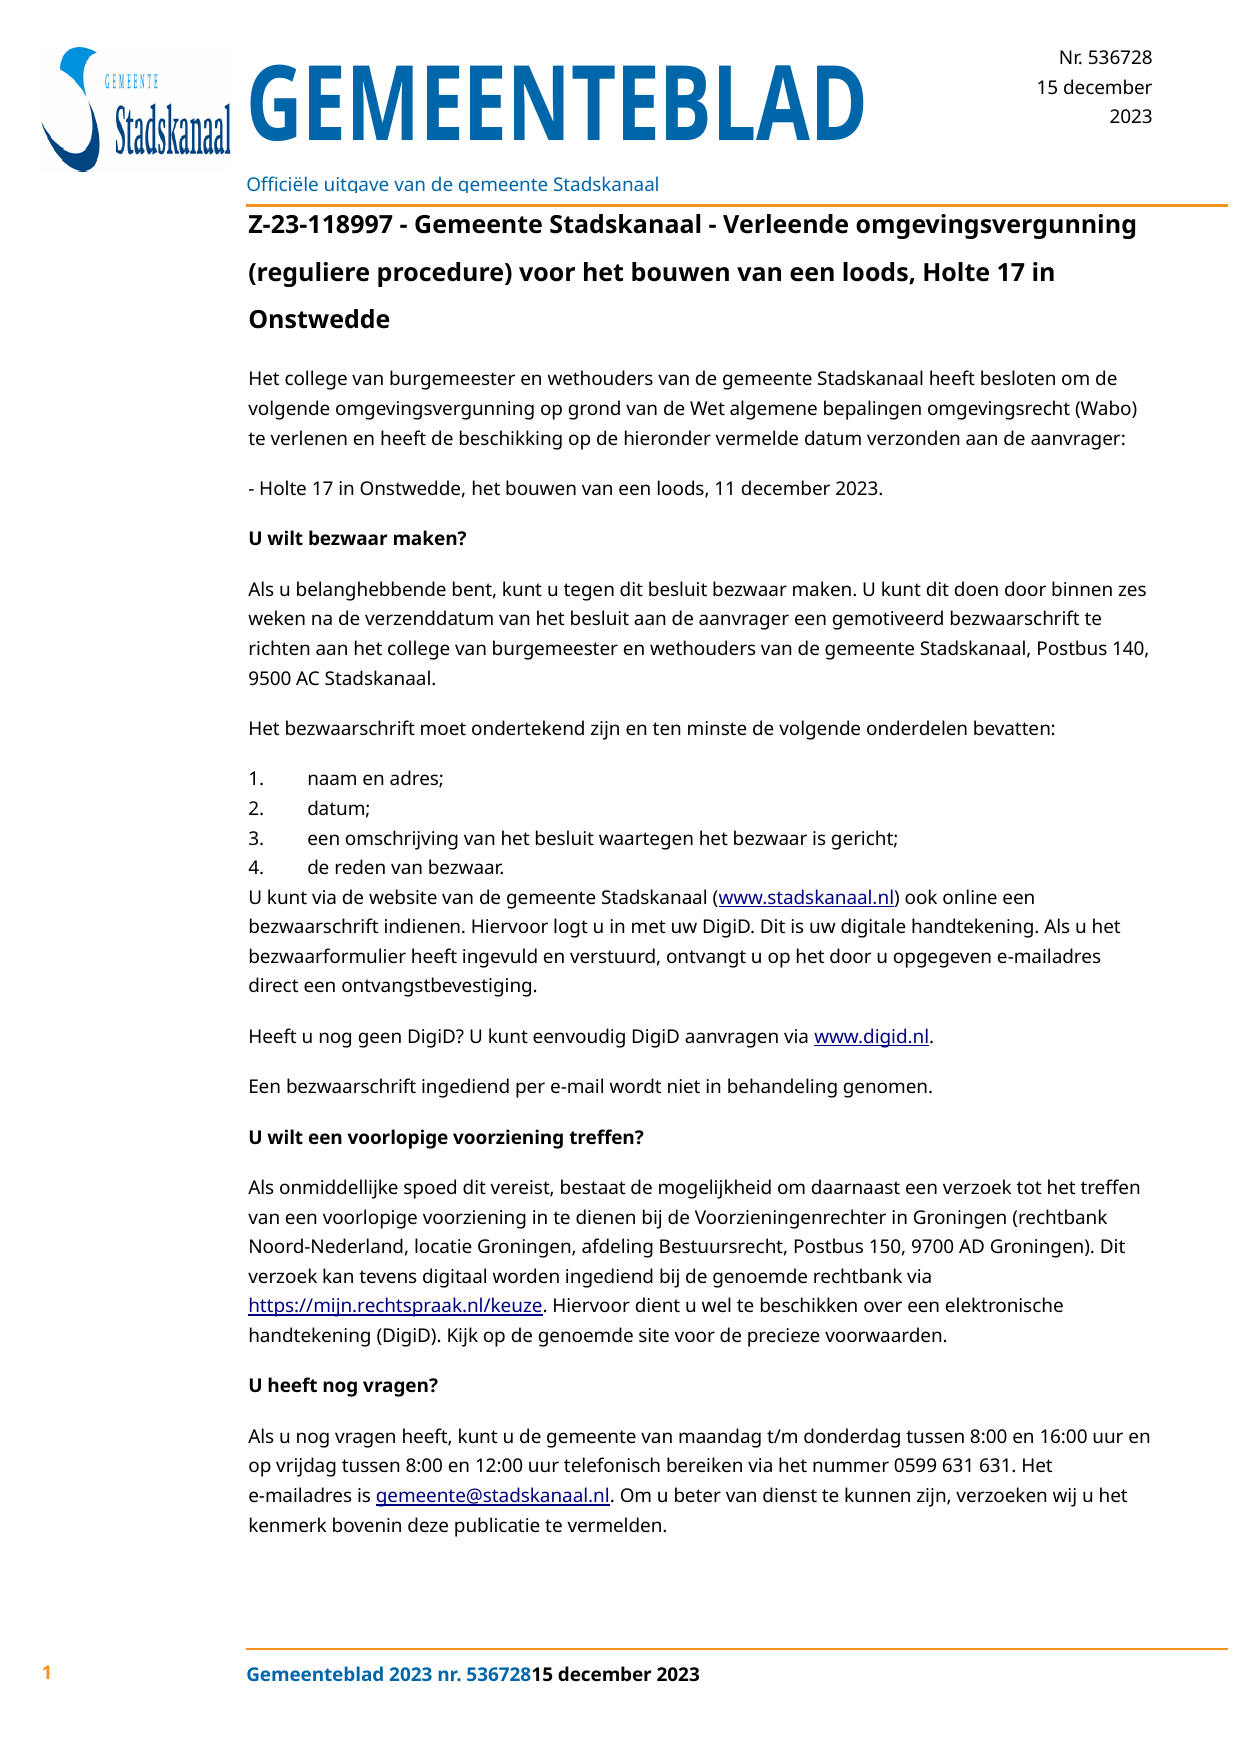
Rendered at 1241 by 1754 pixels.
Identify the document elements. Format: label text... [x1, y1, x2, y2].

text U heeft nog vragen? [248, 1373, 1152, 1398]
picture [41, 47, 231, 172]
text Z-23-118997 - Gemeente Stadskanaal - Verleende omgevingsvergunning (reguliere procedure) voor het bouwen van een loods, Holte 17 in Onstwedde [248, 207, 1152, 336]
text U wilt bezwaar maken? [248, 526, 1152, 551]
list datum; [248, 795, 1152, 821]
text - Holte 17 in Onstwedde, het bouwen van een loods, 11 december 2023. [248, 475, 1152, 501]
text Als onmiddellijke spoed dit vereist, bestaat de mogelijkheid om daarnaast een verzoek tot het treffen van een voorlopige voorziening in te dienen bij de Voorzieningenrechter in Groningen (rechtbank Noord-Nederland, locatie Groningen, afdeling Bestuursrecht, Postbus 150, 9700 AD Groningen). Dit verzoek kan tevens digitaal worden ingediend bij de genoemde rechtbank via https://mijn.rechtspraak.nl/keuze. Hiervoor dient u wel te beschikken over een elektronische handtekening (DigiD). Kijk op de genoemde site voor de precieze voorwaarden. [248, 1174, 1152, 1348]
text Als u nog vragen heeft, kunt u de gemeente van maandag t/m donderdag tussen 8:00 en 16:00 uur en op vrijdag tussen 8:00 en 12:00 uur telefonisch bereiken via het nummer 0599 631 631. Het e‑mailadres is gemeente@stadskanaal.nl. Om u beter van dienst te kunnen zijn, verzoeken wij u het kenmerk bovenin deze publicatie te vermelden. [248, 1423, 1152, 1537]
list de reden van bezwaar. [248, 854, 1152, 880]
text Het bezwaarschrift moet ondertekend zijn en ten minste de volgende onderdelen bevatten: [248, 715, 1152, 741]
list een omschrijving van het besluit waartegen het bezwaar is gericht; [248, 825, 1152, 850]
text U wilt een voorlopige voorziening treffen? [248, 1124, 1152, 1149]
text Het college van burgemeester en wethouders van de gemeente Stadskanaal heeft besloten om de volgende omgevingsvergunning op grond van de Wet algemene bepalingen omgevingsrecht (Wabo) te verlenen en heeft de beschikking op de hieronder vermelde datum verzonden aan de aanvrager: [248, 366, 1152, 450]
text Heeft u nog geen DigiD? U kunt eenvoudig DigiD aanvragen via www.digid.nl. [248, 1023, 1152, 1049]
text Als u belanghebbende bent, kunt u tegen dit besluit bezwaar maken. U kunt dit doen door binnen zes weken na de verzenddatum van het besluit aan de aanvrager een gemotiveerd bezwaarschrift te richten aan het college van burgemeester en wethouders van de gemeente Stadskanaal, Postbus 140, 9500 AC Stadskanaal. [248, 576, 1152, 690]
text U kunt via de website van de gemeente Stadskanaal (www.stadskanaal.nl) ook online een bezwaarschrift indienen. Hiervoor logt u in met uw DigiD. Dit is uw digitale handtekening. Als u het bezwaarformulier heeft ingevuld en verstuurd, ontvangt u op het door u opgegeven e‑mailadres direct een ontvangstbevestiging. [248, 884, 1152, 998]
list naam en adres; [248, 766, 1152, 791]
text Een bezwaarschrift ingediend per e‑mail wordt niet in behandeling genomen. [248, 1073, 1152, 1099]
